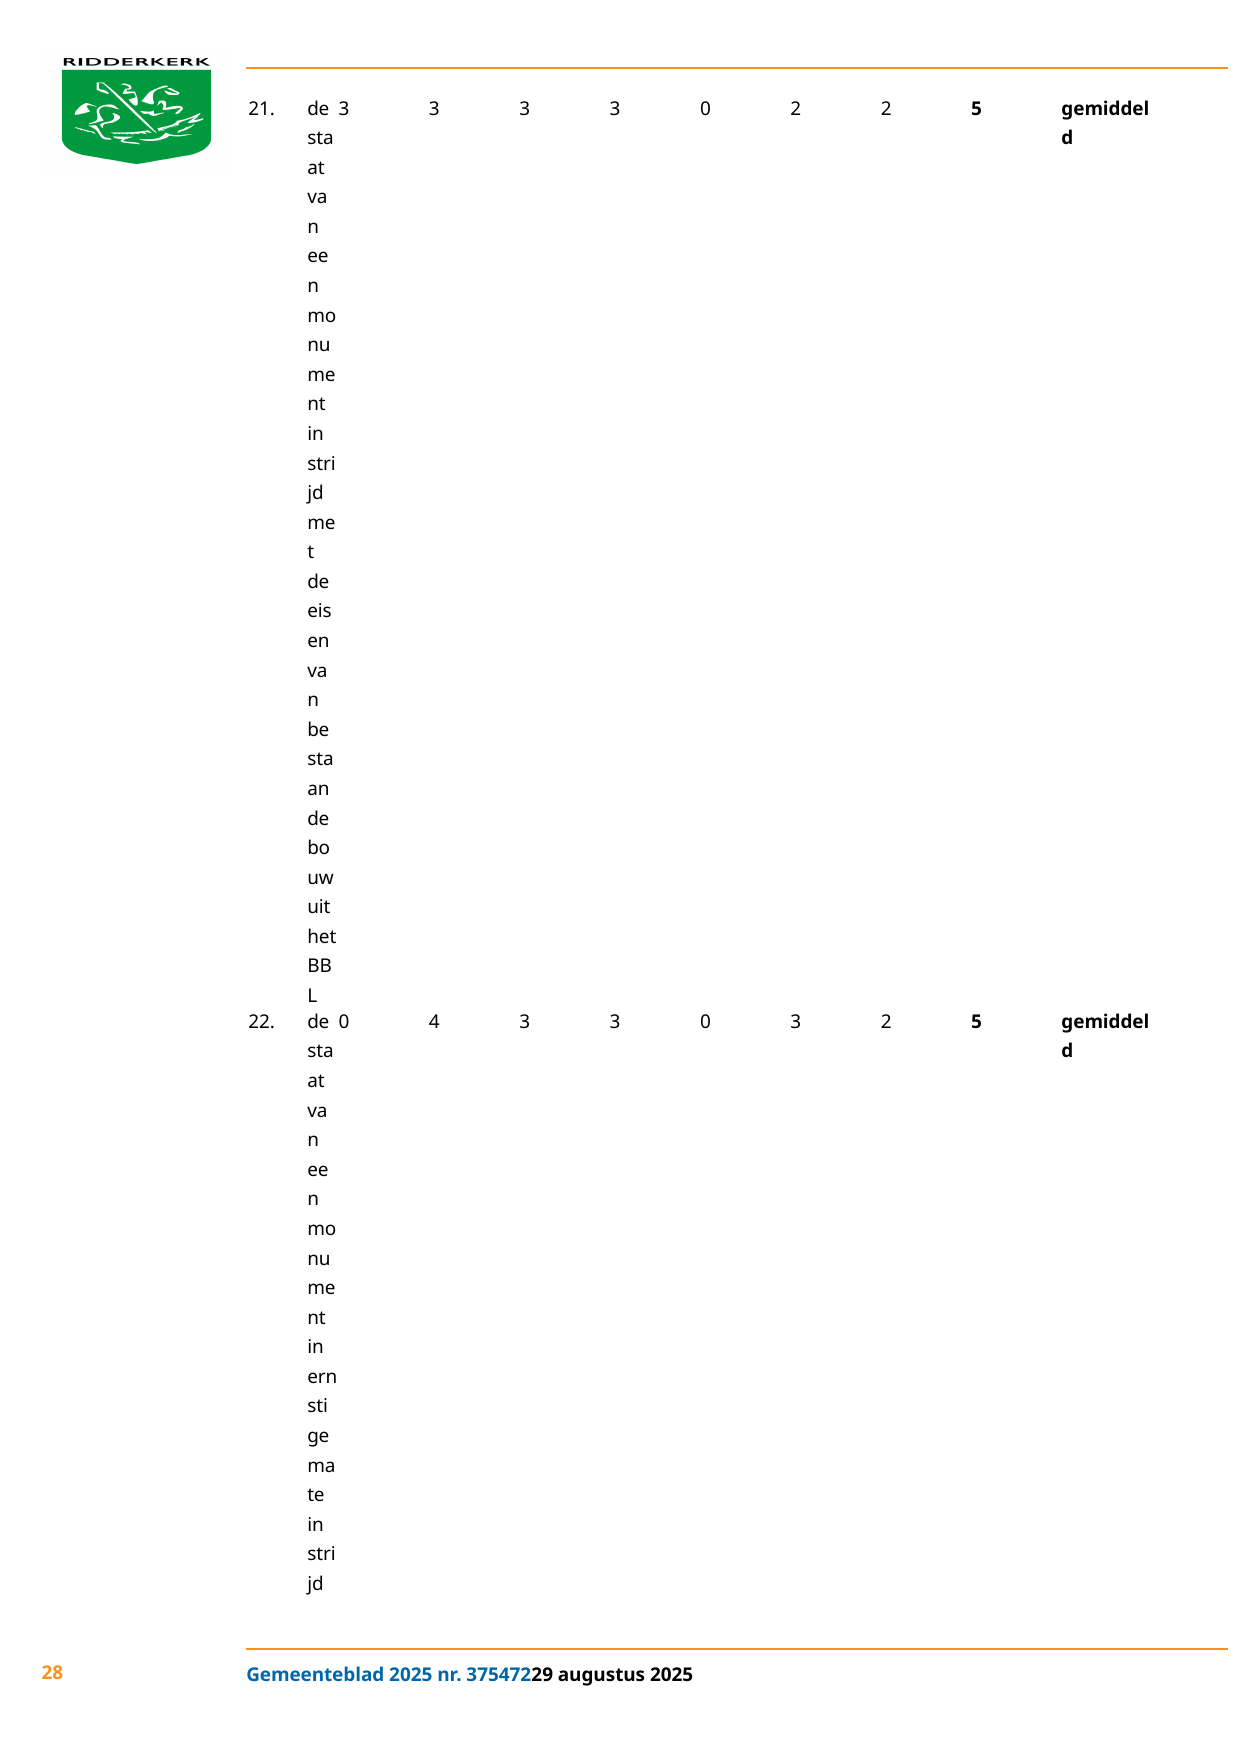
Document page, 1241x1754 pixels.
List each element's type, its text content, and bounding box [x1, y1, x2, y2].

table_cell 3 [609, 1008, 700, 1596]
table_cell 3 [790, 1008, 881, 1596]
table_cell gemiddeld [1061, 95, 1152, 1008]
picture [41, 47, 231, 172]
table_cell de staat van een monument in strijd met de eisen van bestaande bouw uit het BBL [248, 95, 338, 1008]
table_cell 0 [700, 95, 790, 1008]
table_cell 0 [700, 1008, 790, 1596]
table_cell gemiddeld [1061, 1008, 1152, 1596]
table_cell 2 [881, 95, 971, 1008]
table_cell 2 [881, 1008, 971, 1596]
table_cell 3 [429, 95, 519, 1008]
table_cell 5 [971, 1008, 1061, 1596]
table_cell 0 [338, 1008, 429, 1596]
table_cell 4 [429, 1008, 519, 1596]
table_cell de staat van een monument in ernstige mate in strijd [248, 1008, 338, 1596]
table_cell 3 [338, 95, 429, 1008]
table_cell 5 [971, 95, 1061, 1008]
table_cell 3 [519, 1008, 609, 1596]
table_cell 3 [519, 95, 609, 1008]
table_cell 2 [790, 95, 881, 1008]
table_cell 3 [609, 95, 700, 1008]
